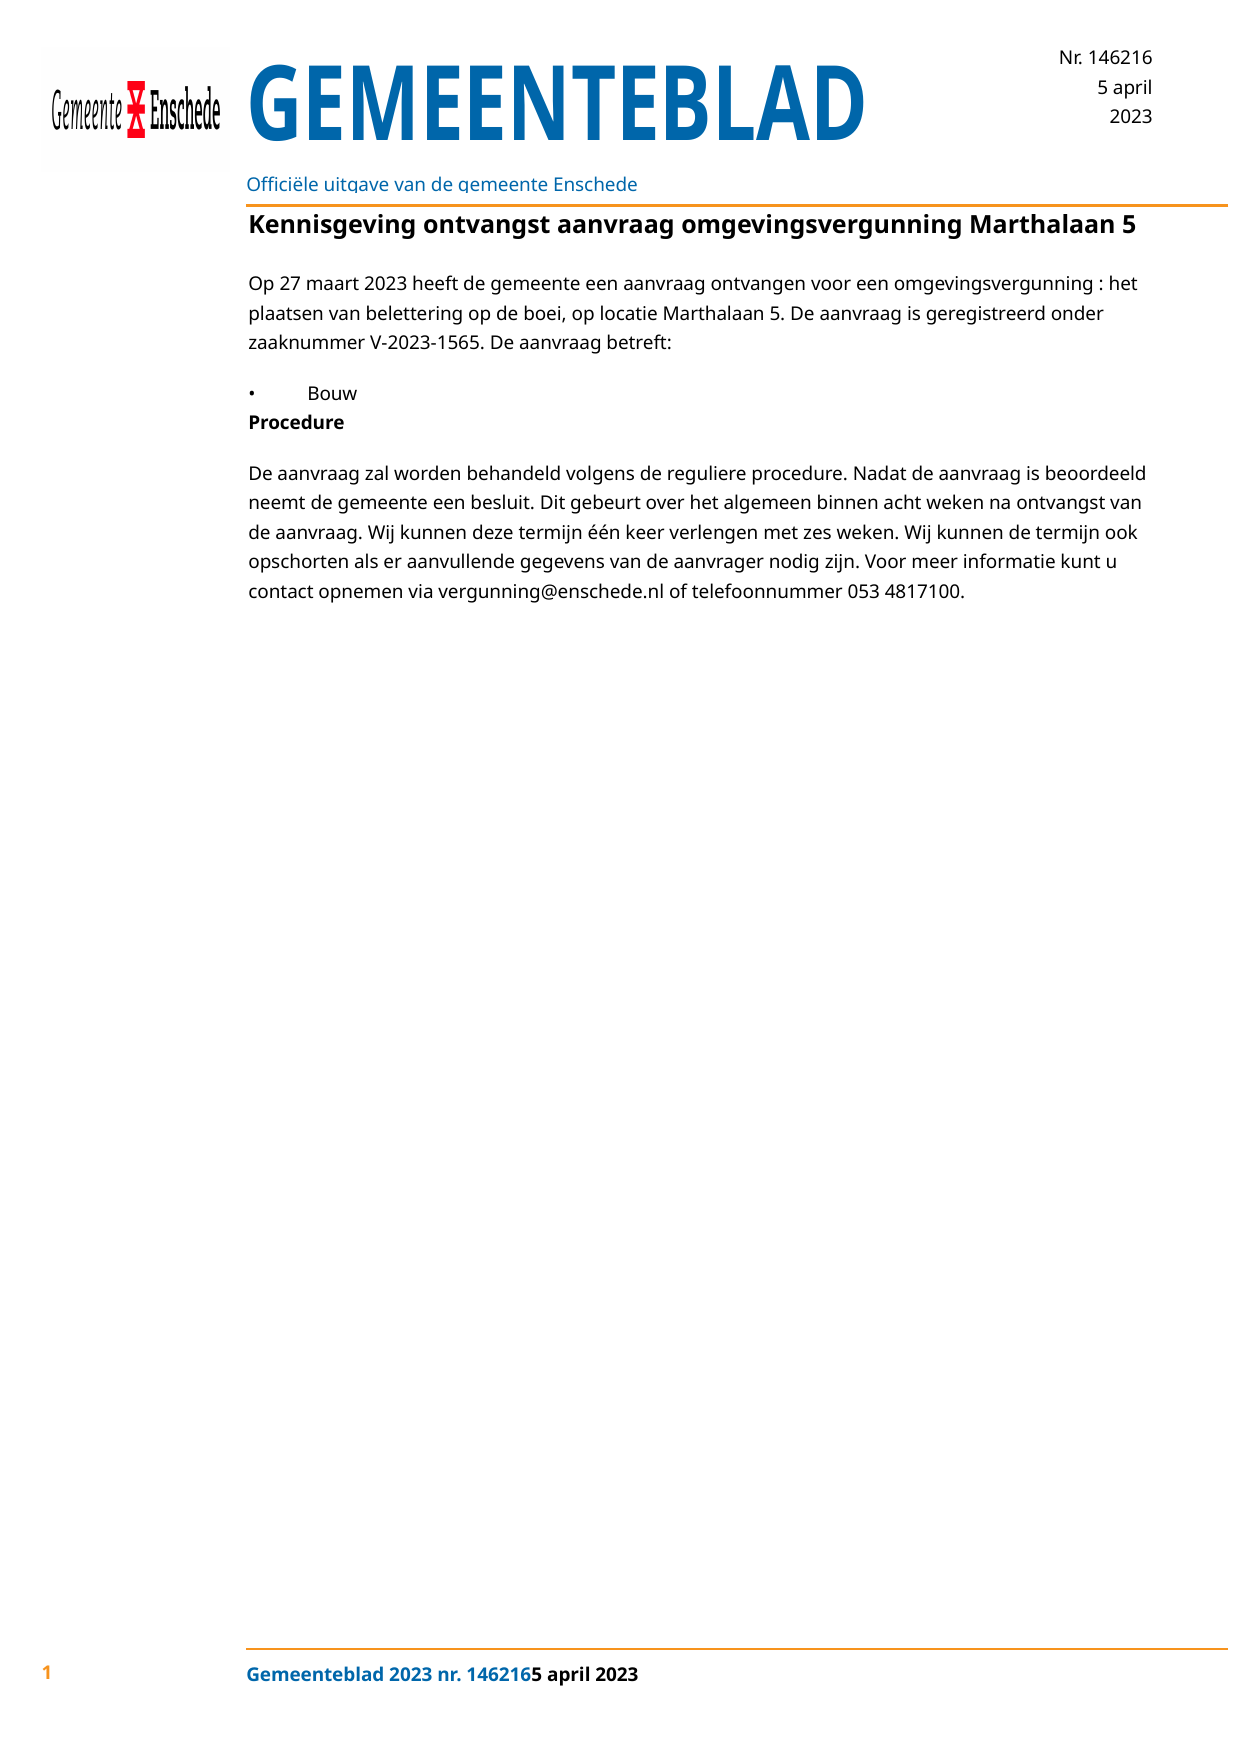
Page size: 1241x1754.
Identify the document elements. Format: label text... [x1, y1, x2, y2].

text Kennisgeving ontvangst aanvraag omgevingsvergunning Marthalaan 5 [248, 207, 1152, 241]
text Procedure [248, 409, 1152, 435]
list Bouw [248, 380, 1152, 406]
text De aanvraag zal worden behandeld volgens de reguliere procedure. Nadat de aanvraag is beoordeeld neemt de gemeente een besluit. Dit gebeurt over het algemeen binnen acht weken na ontvangst van de aanvraag. Wij kunnen deze termijn één keer verlengen met zes weken. Wij kunnen de termijn ook opschorten als er aanvullende gegevens van de aanvrager nodig zijn. Voor meer informatie kunt u contact opnemen via vergunning@enschede.nl of telefoonnummer 053 4817100. [248, 460, 1152, 604]
text Op 27 maart 2023 heeft de gemeente een aanvraag ontvangen voor een omgevingsvergunning : het plaatsen van belettering op de boei, op locatie Marthalaan 5. De aanvraag is geregistreerd onder zaaknummer V-2023-1565. De aanvraag betreft: [248, 270, 1152, 355]
picture [41, 47, 231, 172]
